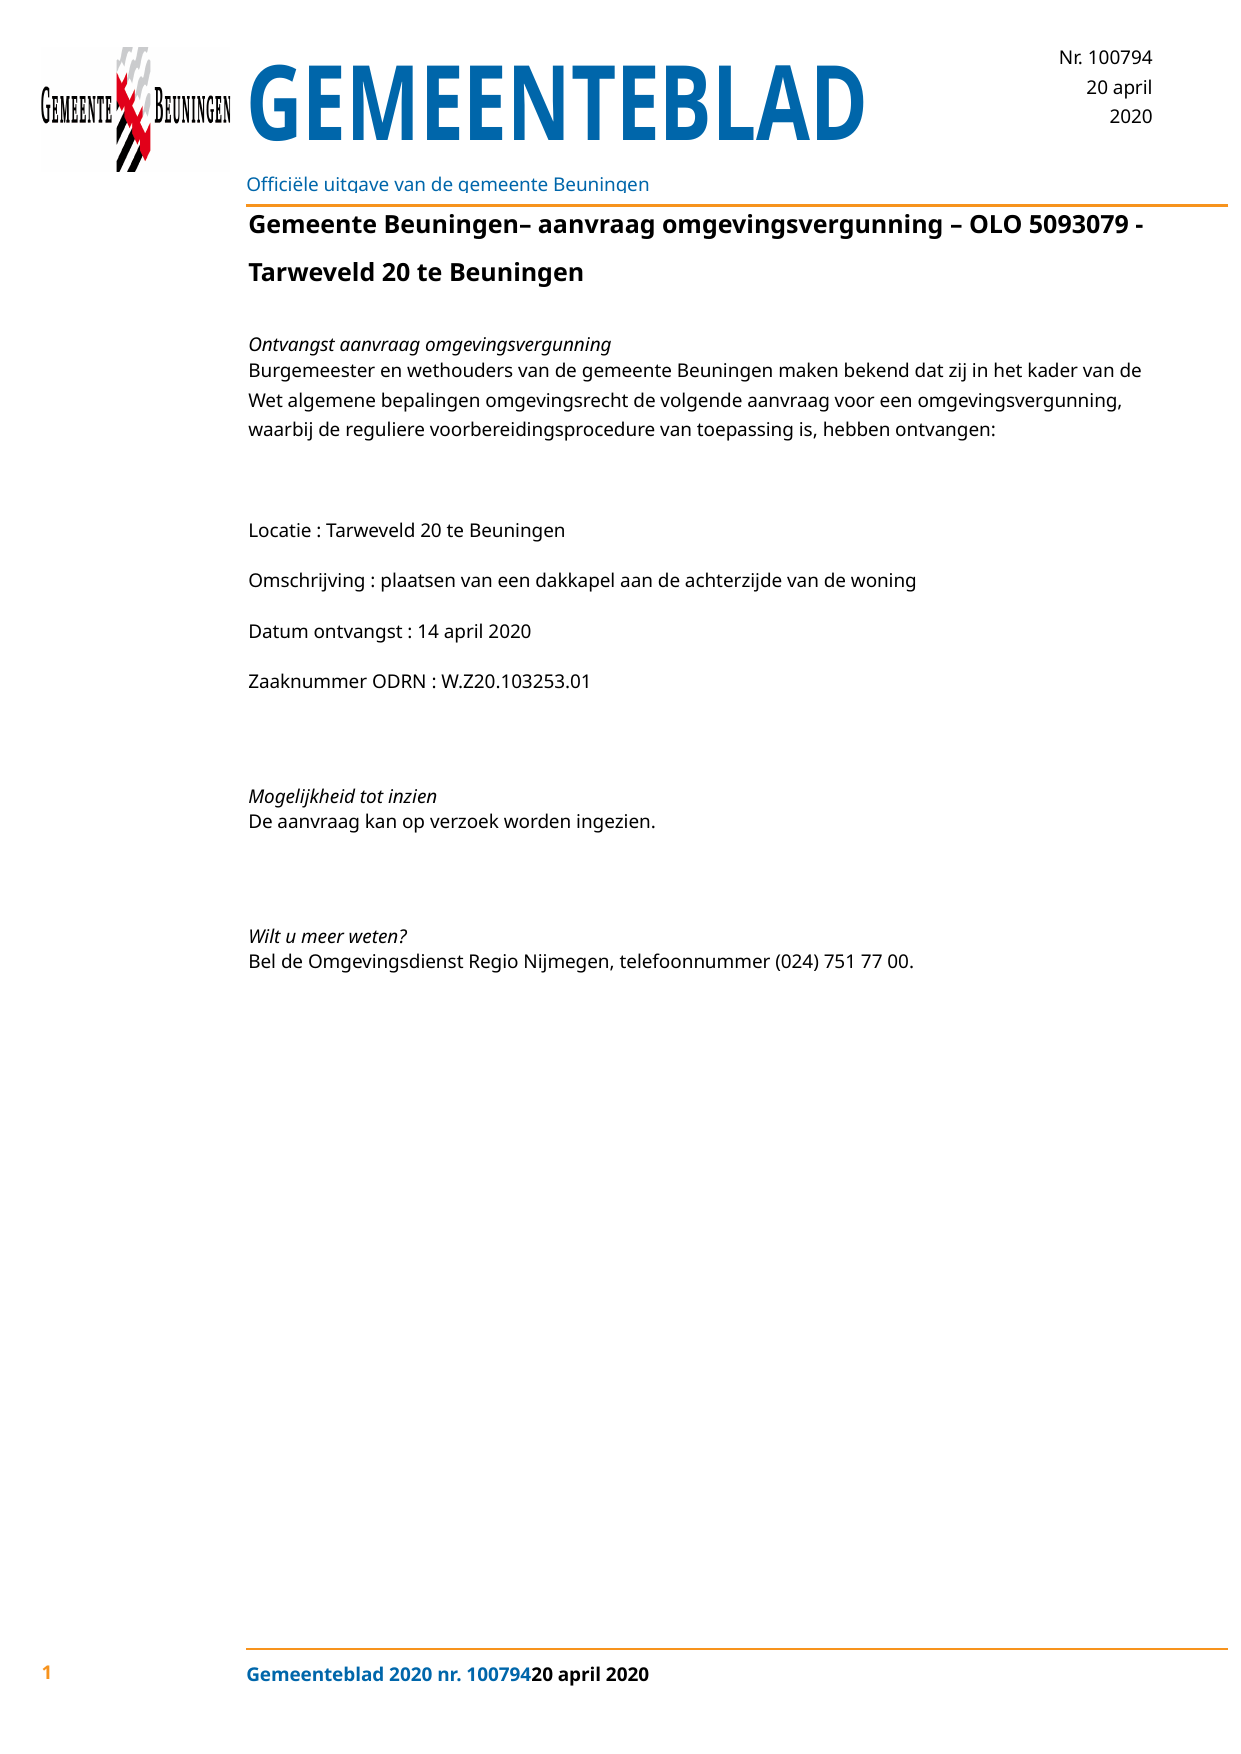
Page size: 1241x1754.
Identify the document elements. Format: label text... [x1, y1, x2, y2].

text Locatie : Tarweveld 20 te Beuningen [248, 517, 1152, 543]
text Mogelijkheid tot inzien [248, 783, 1152, 808]
text Datum ontvangst : 14 april 2020 [248, 618, 1152, 644]
picture [41, 47, 231, 172]
text Gemeente Beuningen– aanvraag omgevingsvergunning – OLO 5093079 - Tarweveld 20 te Beuningen [248, 207, 1152, 288]
text Ontvangst aanvraag omgevingsvergunning [248, 331, 1152, 357]
text Bel de Omgevingsdienst Regio Nijmegen, telefoonnummer (024) 751 77 00. [248, 949, 1152, 974]
text Zaaknummer ODRN : W.Z20.103253.01 [248, 668, 1152, 694]
text Wilt u meer weten? [248, 923, 1152, 949]
text De aanvraag kan op verzoek worden ingezien. [248, 808, 1152, 834]
text Omschrijving : plaatsen van een dakkapel aan de achterzijde van de woning [248, 568, 1152, 593]
text Burgemeester en wethouders van de gemeente Beuningen maken bekend dat zij in het kader van de Wet algemene bepalingen omgevingsrecht de volgende aanvraag voor een omgevingsvergunning, waarbij de reguliere voorbereidingsprocedure van toepassing is, hebben ontvangen: [248, 357, 1152, 442]
